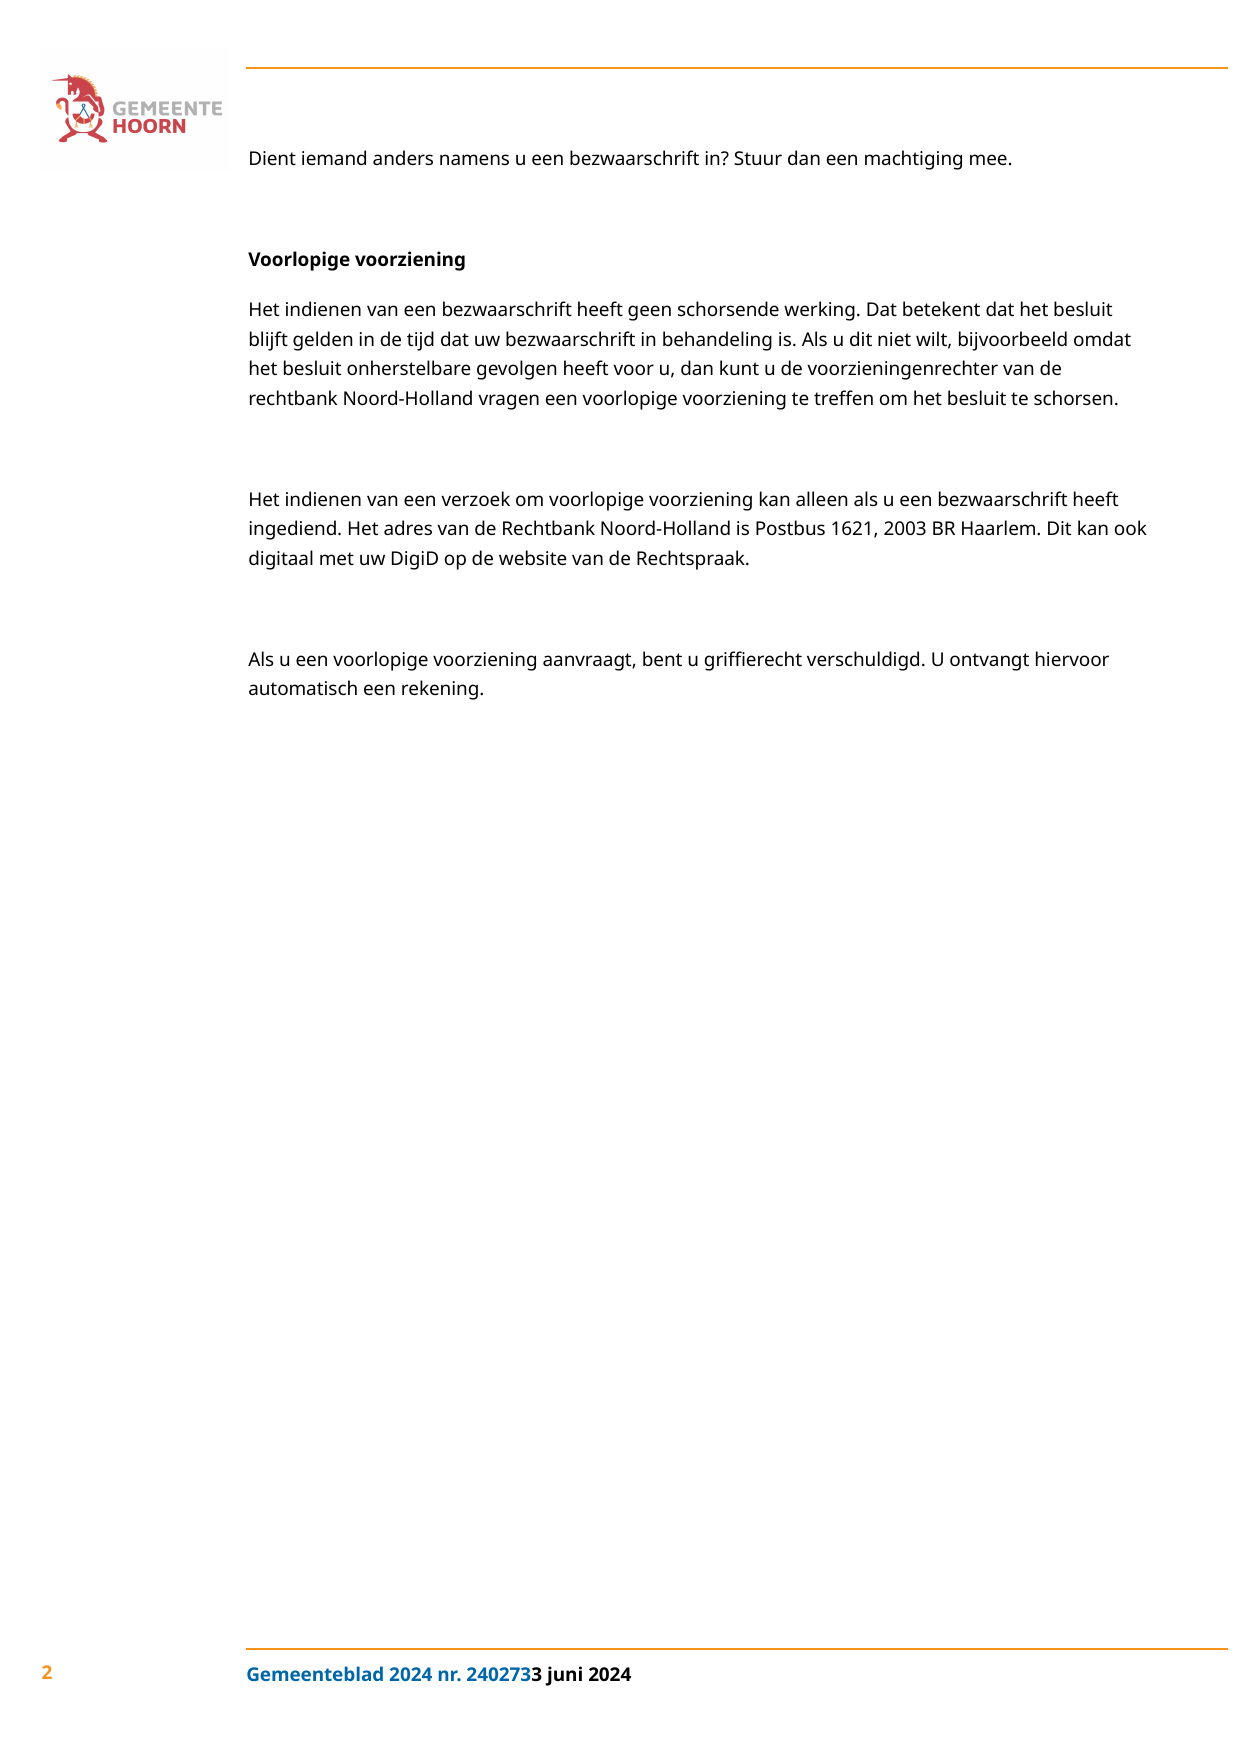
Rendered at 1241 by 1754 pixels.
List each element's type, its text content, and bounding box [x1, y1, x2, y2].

picture [41, 47, 231, 172]
text Het indienen van een bezwaarschrift heeft geen schorsende werking. Dat betekent dat het besluit blijft gelden in de tijd dat uw bezwaarschrift in behandeling is. Als u dit niet wilt, bijvoorbeeld omdat het besluit onherstelbare gevolgen heeft voor u, dan kunt u de voorzieningenrechter van de rechtbank Noord-Holland vragen een voorlopige voorziening te treffen om het besluit te schorsen. [248, 296, 1152, 411]
text Het indienen van een verzoek om voorlopige voorziening kan alleen als u een bezwaarschrift heeft ingediend. Het adres van de Rechtbank Noord-Holland is Postbus 1621, 2003 BR Haarlem. Dit kan ook digitaal met uw DigiD op de website van de Rechtspraak. [248, 486, 1152, 571]
text Voorlopige voorziening [248, 246, 1152, 272]
text Als u een voorlopige voorziening aanvraagt, bent u griffierecht verschuldigd. U ontvangt hiervoor automatisch een rekening. [248, 646, 1152, 701]
text Dient iemand anders namens u een bezwaarschrift in? Stuur dan een machtiging mee. [248, 145, 1152, 171]
